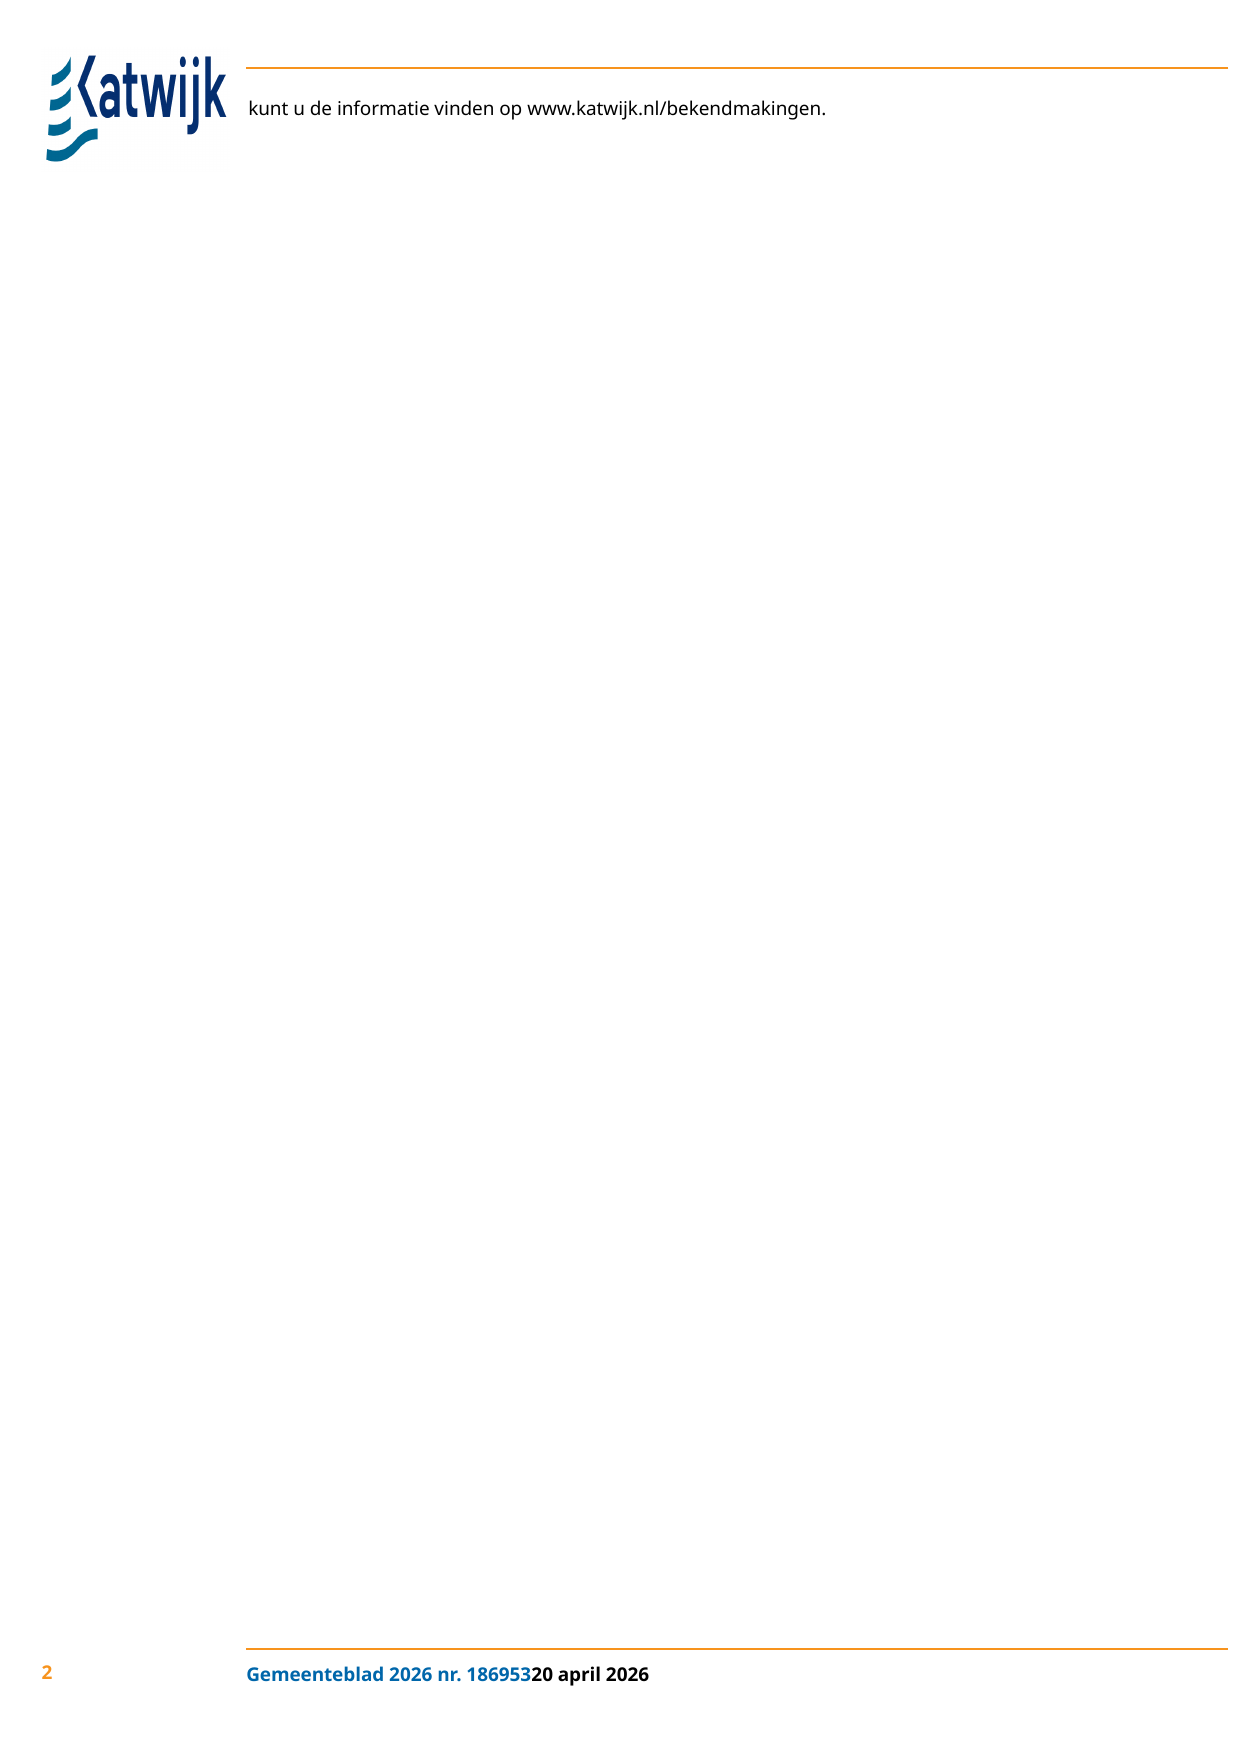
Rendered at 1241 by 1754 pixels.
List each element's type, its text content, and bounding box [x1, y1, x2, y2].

picture [41, 47, 231, 172]
text kunt u de informatie vinden op www.katwijk.nl/bekendmakingen. [248, 95, 1152, 121]
